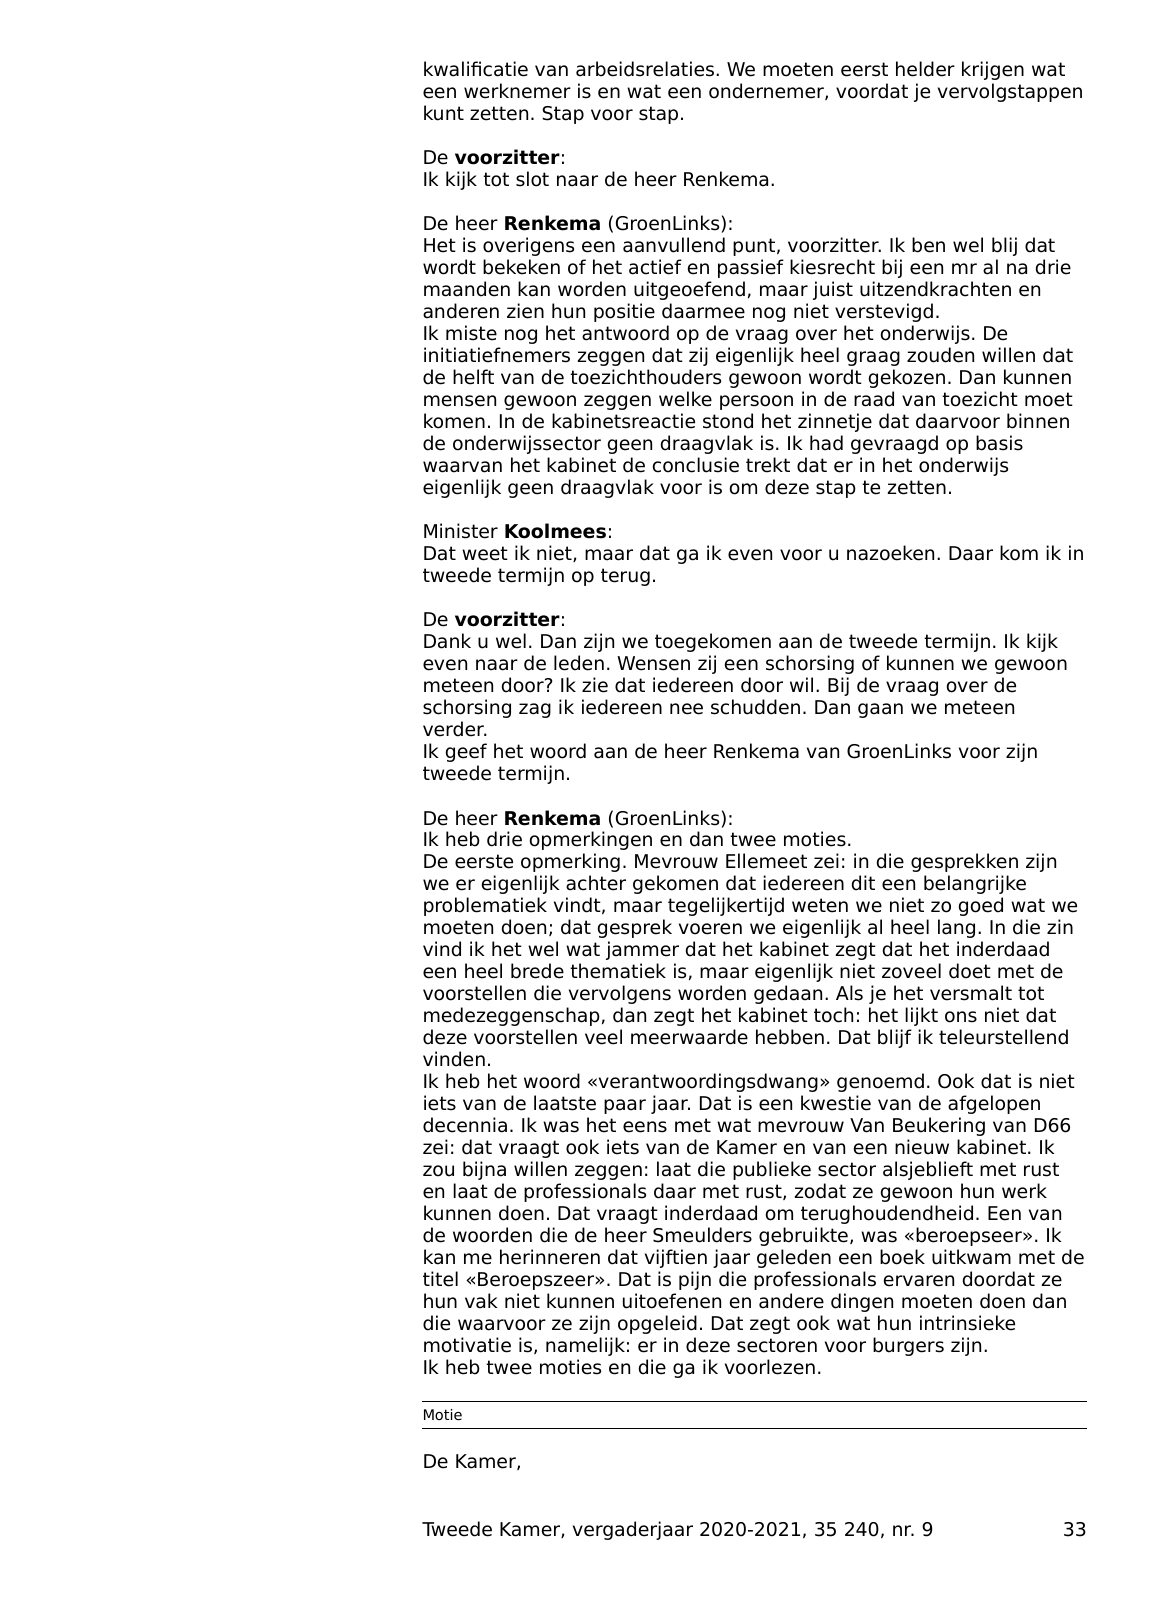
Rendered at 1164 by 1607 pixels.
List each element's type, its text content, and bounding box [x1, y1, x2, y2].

text Het is overigens een aanvullend punt, voorzitter. Ik ben wel blij dat wordt bekeken of het actief en passief kiesrecht bij een mr al na drie maanden kan worden uitgeoefend, maar juist uitzendkrachten en anderen zien hun positie daarmee nog niet verstevigd. [422, 235, 1087, 323]
text De voorzitter: [422, 609, 1087, 631]
text Ik heb het woord «verantwoordingsdwang» genoemd. Ook dat is niet iets van de laatste paar jaar. Dat is een kwestie van de afgelopen decennia. Ik was het eens met wat mevrouw Van Beukering van D66 zei: dat vraagt ook iets van de Kamer en van een nieuw kabinet. Ik zou bijna willen zeggen: laat die publieke sector alsjeblieft met rust en laat de professionals daar met rust, zodat ze gewoon hun werk kunnen doen. Dat vraagt inderdaad om terughoudendheid. Een van de woorden die de heer Smeulders gebruikte, was «beroepseer». Ik kan me herinneren dat vijftien jaar geleden een boek uitkwam met de titel «Beroepszeer». Dat is pijn die professionals ervaren doordat ze hun vak niet kunnen uitoefenen en andere dingen moeten doen dan die waarvoor ze zijn opgeleid. Dat zegt ook wat hun intrinsieke motivatie is, namelijk: er in deze sectoren voor burgers zijn. [422, 1071, 1087, 1357]
text De heer Renkema (GroenLinks): [422, 807, 1087, 829]
text Dat weet ik niet, maar dat ga ik even voor u nazoeken. Daar kom ik in tweede termijn op terug. [422, 543, 1087, 587]
text Minister Koolmees: [422, 521, 1087, 543]
text Ik miste nog het antwoord op de vraag over het onderwijs. De initiatiefnemers zeggen dat zij eigenlijk heel graag zouden willen dat de helft van de toezichthouders gewoon wordt gekozen. Dan kunnen mensen gewoon zeggen welke persoon in de raad van toezicht moet komen. In de kabinetsreactie stond het zinnetje dat daarvoor binnen de onderwijssector geen draagvlak is. Ik had gevraagd op basis waarvan het kabinet de conclusie trekt dat er in het onderwijs eigenlijk geen draagvlak voor is om deze stap te zetten. [422, 323, 1087, 499]
text De eerste opmerking. Mevrouw Ellemeet zei: in die gesprekken zijn we er eigenlijk achter gekomen dat iedereen dit een belangrijke problematiek vindt, maar tegelijkertijd weten we niet zo goed wat we moeten doen; dat gesprek voeren we eigenlijk al heel lang. In die zin vind ik het wel wat jammer dat het kabinet zegt dat het inderdaad een heel brede thematiek is, maar eigenlijk niet zoveel doet met de voorstellen die vervolgens worden gedaan. Als je het versmalt tot medezeggenschap, dan zegt het kabinet toch: het lijkt ons niet dat deze voorstellen veel meerwaarde hebben. Dat blijf ik teleurstellend vinden. [422, 851, 1087, 1071]
text De Kamer, [422, 1451, 1087, 1473]
text De heer Renkema (GroenLinks): [422, 213, 1087, 235]
text kwalificatie van arbeidsrelaties. We moeten eerst helder krijgen wat een werknemer is en wat een ondernemer, voordat je vervolgstappen kunt zetten. Stap voor stap. [422, 59, 1087, 125]
text Ik kijk tot slot naar de heer Renkema. [422, 169, 1087, 191]
table_header Motie [422, 1402, 1087, 1428]
text Ik heb drie opmerkingen en dan twee moties. [422, 829, 1087, 851]
text De voorzitter: [422, 147, 1087, 169]
text Dank u wel. Dan zijn we toegekomen aan de tweede termijn. Ik kijk even naar de leden. Wensen zij een schorsing of kunnen we gewoon meteen door? Ik zie dat iedereen door wil. Bij de vraag over de schorsing zag ik iedereen nee schudden. Dan gaan we meteen verder. [422, 631, 1087, 741]
text Ik geef het woord aan de heer Renkema van GroenLinks voor zijn tweede termijn. [422, 741, 1087, 785]
text Ik heb twee moties en die ga ik voorlezen. [422, 1357, 1087, 1379]
